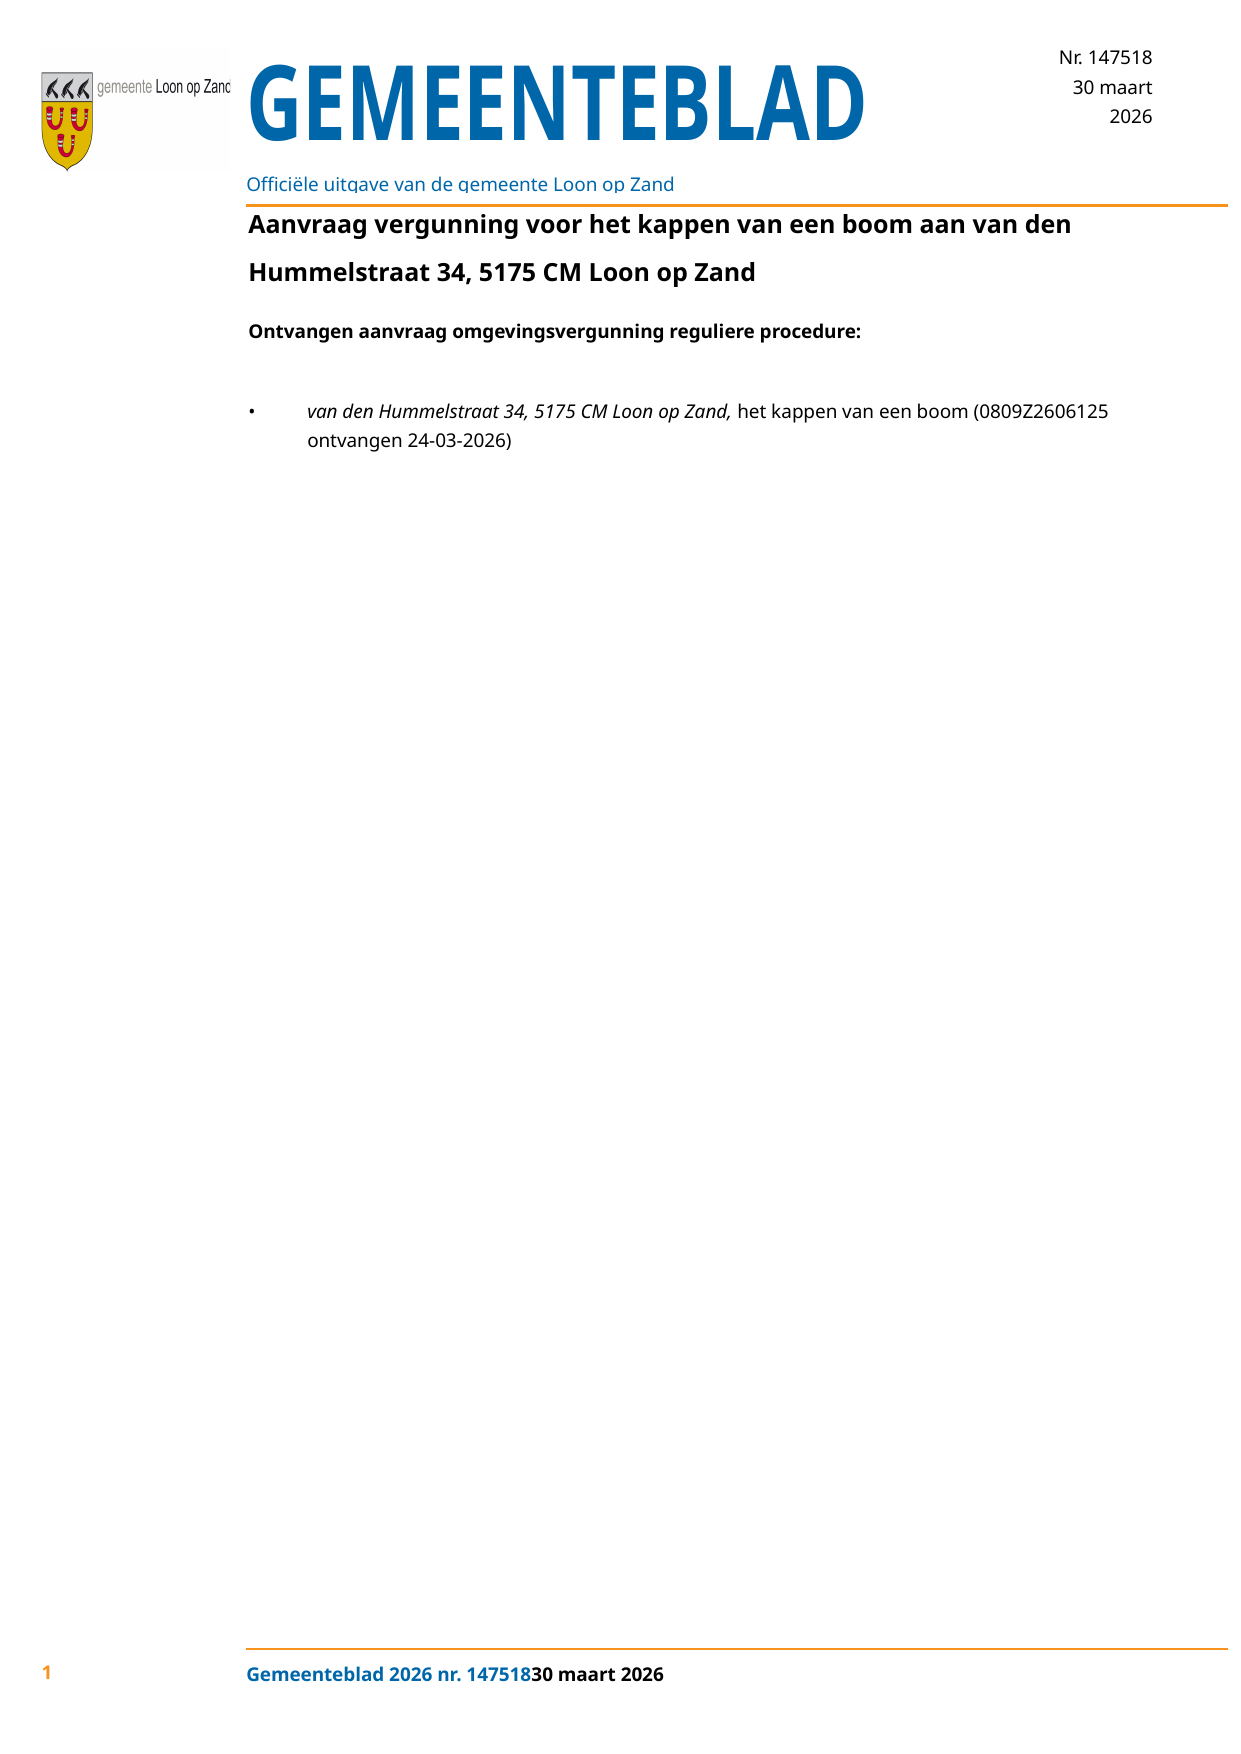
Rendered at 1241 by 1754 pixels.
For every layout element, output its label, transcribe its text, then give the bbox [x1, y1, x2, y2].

text Aanvraag vergunning voor het kappen van een boom aan van den Hummelstraat 34, 5175 CM Loon op Zand [248, 207, 1152, 288]
text Ontvangen aanvraag omgevingsvergunning reguliere procedure: [248, 318, 1152, 344]
list van den Hummelstraat 34, 5175 CM Loon op Zand, het kappen van een boom (0809Z2606125 ontvangen 24-03-2026) [248, 398, 1152, 453]
picture [41, 47, 231, 172]
